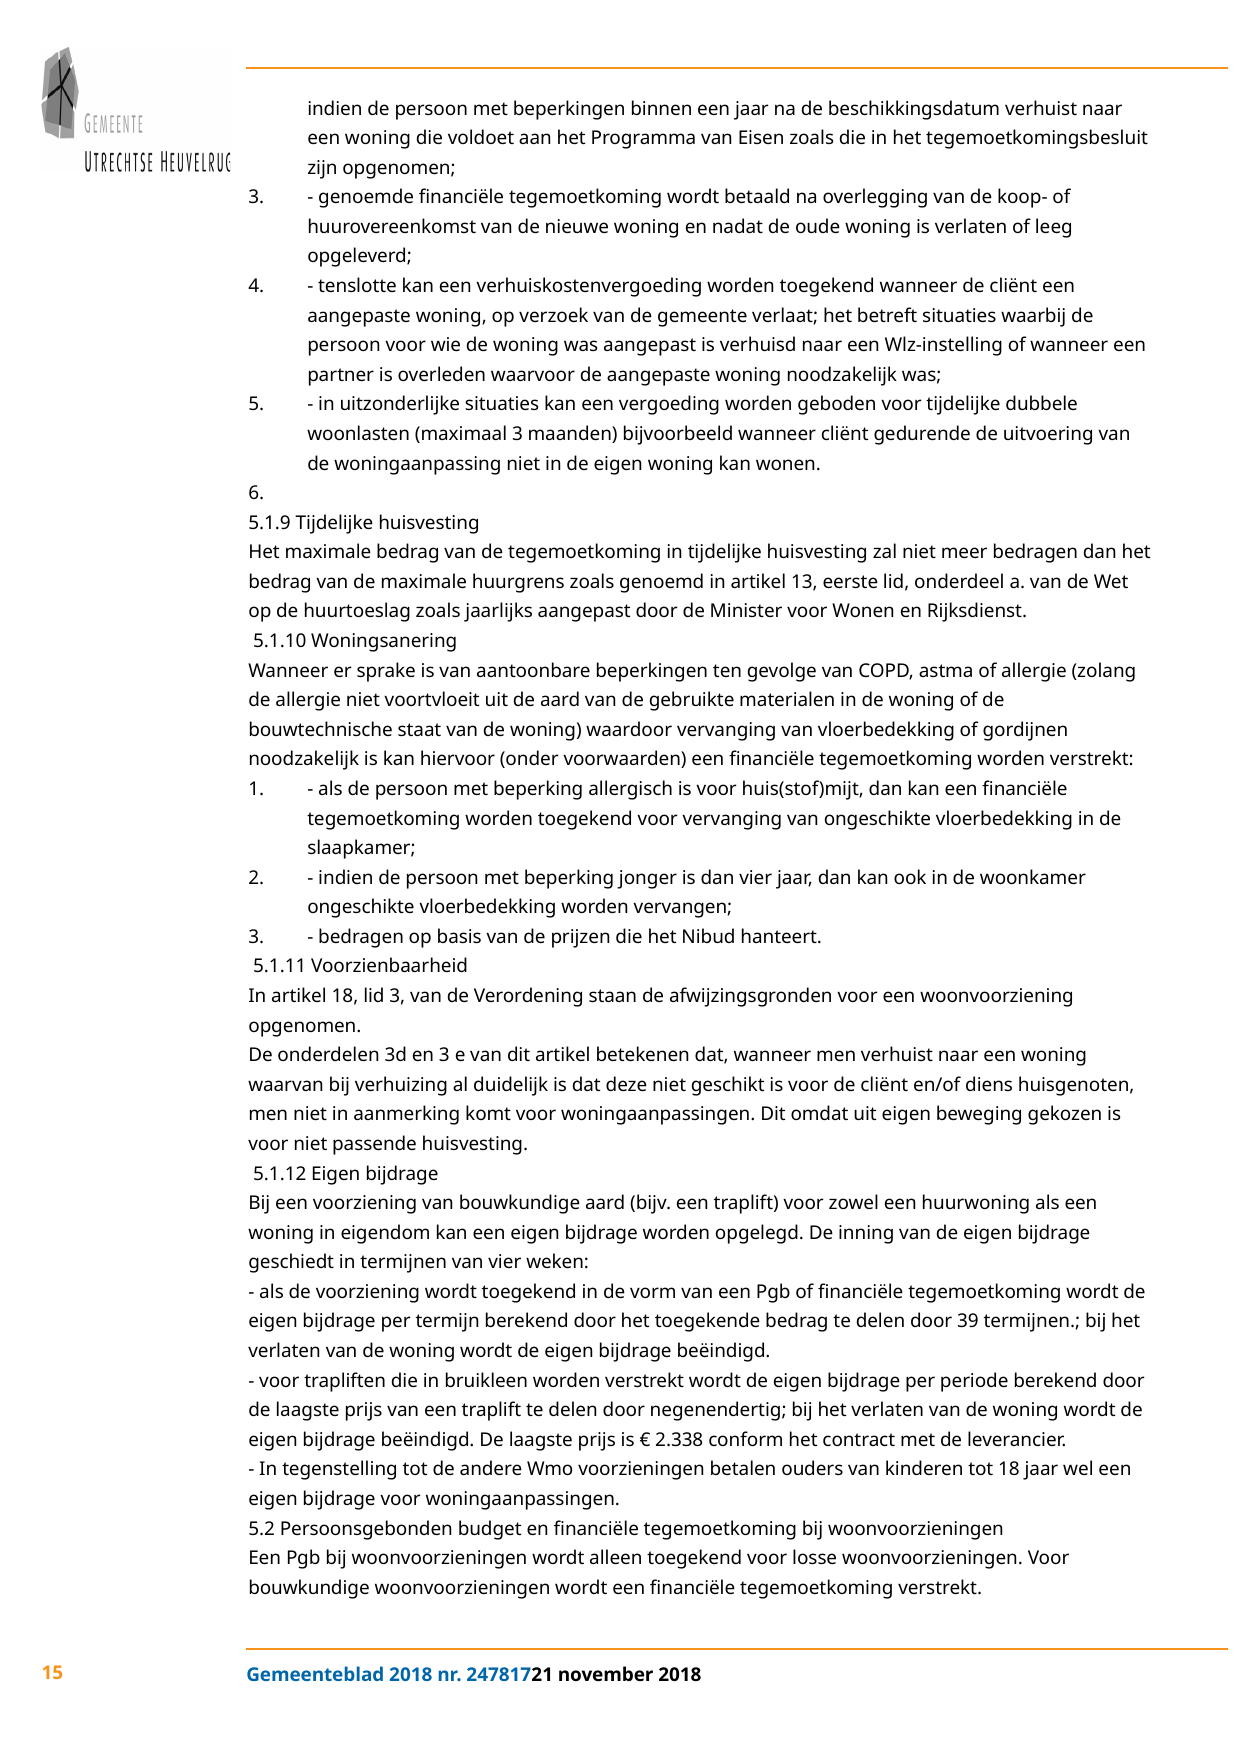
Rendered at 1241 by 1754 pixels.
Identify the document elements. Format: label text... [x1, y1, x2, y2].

picture [41, 47, 231, 172]
list - als de persoon met beperking allergisch is voor huis(stof)mijt, dan kan een financiële tegemoetkoming worden toegekend voor vervanging van ongeschikte vloerbedekking in de slaapkamer; [248, 775, 1152, 860]
list indien de persoon met beperkingen binnen een jaar na de beschikkingsdatum verhuist naar een woning die voldoet aan het Programma van Eisen zoals die in het tegemoetkomingsbesluit zijn opgenomen; [248, 95, 1152, 180]
text Een Pgb bij woonvoorzieningen wordt alleen toegekend voor losse woonvoorzieningen. Voor bouwkundige woonvoorzieningen wordt een financiële tegemoetkoming verstrekt. [248, 1544, 1152, 1600]
list - in uitzonderlijke situaties kan een vergoeding worden geboden voor tijdelijke dubbele woonlasten (maximaal 3 maanden) bijvoorbeeld wanneer cliënt gedurende de uitvoering van de woningaanpassing niet in de eigen woning kan wonen. [248, 391, 1152, 476]
text - voor trapliften die in bruikleen worden verstrekt wordt de eigen bijdrage per periode berekend door de laagste prijs van een traplift te delen door negenendertig; bij het verlaten van de woning wordt de eigen bijdrage beëindigd. De laagste prijs is € 2.338 conform het contract met de leverancier. [248, 1367, 1152, 1452]
list - bedragen op basis van de prijzen die het Nibud hanteert. [248, 923, 1152, 949]
text 5.1.11 Voorzienbaarheid [248, 953, 1152, 978]
text Wanneer er sprake is van aantoonbare beperkingen ten gevolge van COPD, astma of allergie (zolang de allergie niet voortvloeit uit de aard van de gebruikte materialen in de woning of de bouwtechnische staat van de woning) waardoor vervanging van vloerbedekking of gordijnen noodzakelijk is kan hiervoor (onder voorwaarden) een financiële tegemoetkoming worden verstrekt: [248, 657, 1152, 771]
list - indien de persoon met beperking jonger is dan vier jaar, dan kan ook in de woonkamer ongeschikte vloerbedekking worden vervangen; [248, 864, 1152, 919]
text In artikel 18, lid 3, van de Verordening staan de afwijzingsgronden voor een woonvoorziening opgenomen. [248, 982, 1152, 1038]
list - genoemde financiële tegemoetkoming wordt betaald na overlegging van de koop- of huurovereenkomst van de nieuwe woning en nadat de oude woning is verlaten of leeg opgeleverd; [248, 183, 1152, 268]
text 5.1.10 Woningsanering [248, 627, 1152, 653]
text Het maximale bedrag van de tegemoetkoming in tijdelijke huisvesting zal niet meer bedragen dan het bedrag van de maximale huurgrens zoals genoemd in artikel 13, eerste lid, onderdeel a. van de Wet op de huurtoeslag zoals jaarlijks aangepast door de Minister voor Wonen en Rijksdienst. [248, 538, 1152, 623]
text - In tegenstelling tot de andere Wmo voorzieningen betalen ouders van kinderen tot 18 jaar wel een eigen bijdrage voor woningaanpassingen. [248, 1456, 1152, 1511]
text - als de voorziening wordt toegekend in de vorm van een Pgb of financiële tegemoetkoming wordt de eigen bijdrage per termijn berekend door het toegekende bedrag te delen door 39 termijnen.; bij het verlaten van de woning wordt de eigen bijdrage beëindigd. [248, 1278, 1152, 1363]
text 5.1.9 Tijdelijke huisvesting [248, 509, 1152, 535]
text 5.2 Persoonsgebonden budget en financiële tegemoetkoming bij woonvoorzieningen [248, 1515, 1152, 1541]
list - tenslotte kan een verhuiskostenvergoeding worden toegekend wanneer de cliënt een aangepaste woning, op verzoek van de gemeente verlaat; het betreft situaties waarbij de persoon voor wie de woning was aangepast is verhuisd naar een Wlz-instelling of wanneer een partner is overleden waarvoor de aangepaste woning noodzakelijk was; [248, 272, 1152, 387]
text De onderdelen 3d en 3 e van dit artikel betekenen dat, wanneer men verhuist naar een woning waarvan bij verhuizing al duidelijk is dat deze niet geschikt is voor de cliënt en/of diens huisgenoten, men niet in aanmerking komt voor woningaanpassingen. Dit omdat uit eigen beweging gekozen is voor niet passende huisvesting. [248, 1041, 1152, 1156]
text 5.1.12 Eigen bijdrage [248, 1160, 1152, 1186]
text Bij een voorziening van bouwkundige aard (bijv. een traplift) voor zowel een huurwoning als een woning in eigendom kan een eigen bijdrage worden opgelegd. De inning van de eigen bijdrage geschiedt in termijnen van vier weken: [248, 1189, 1152, 1274]
